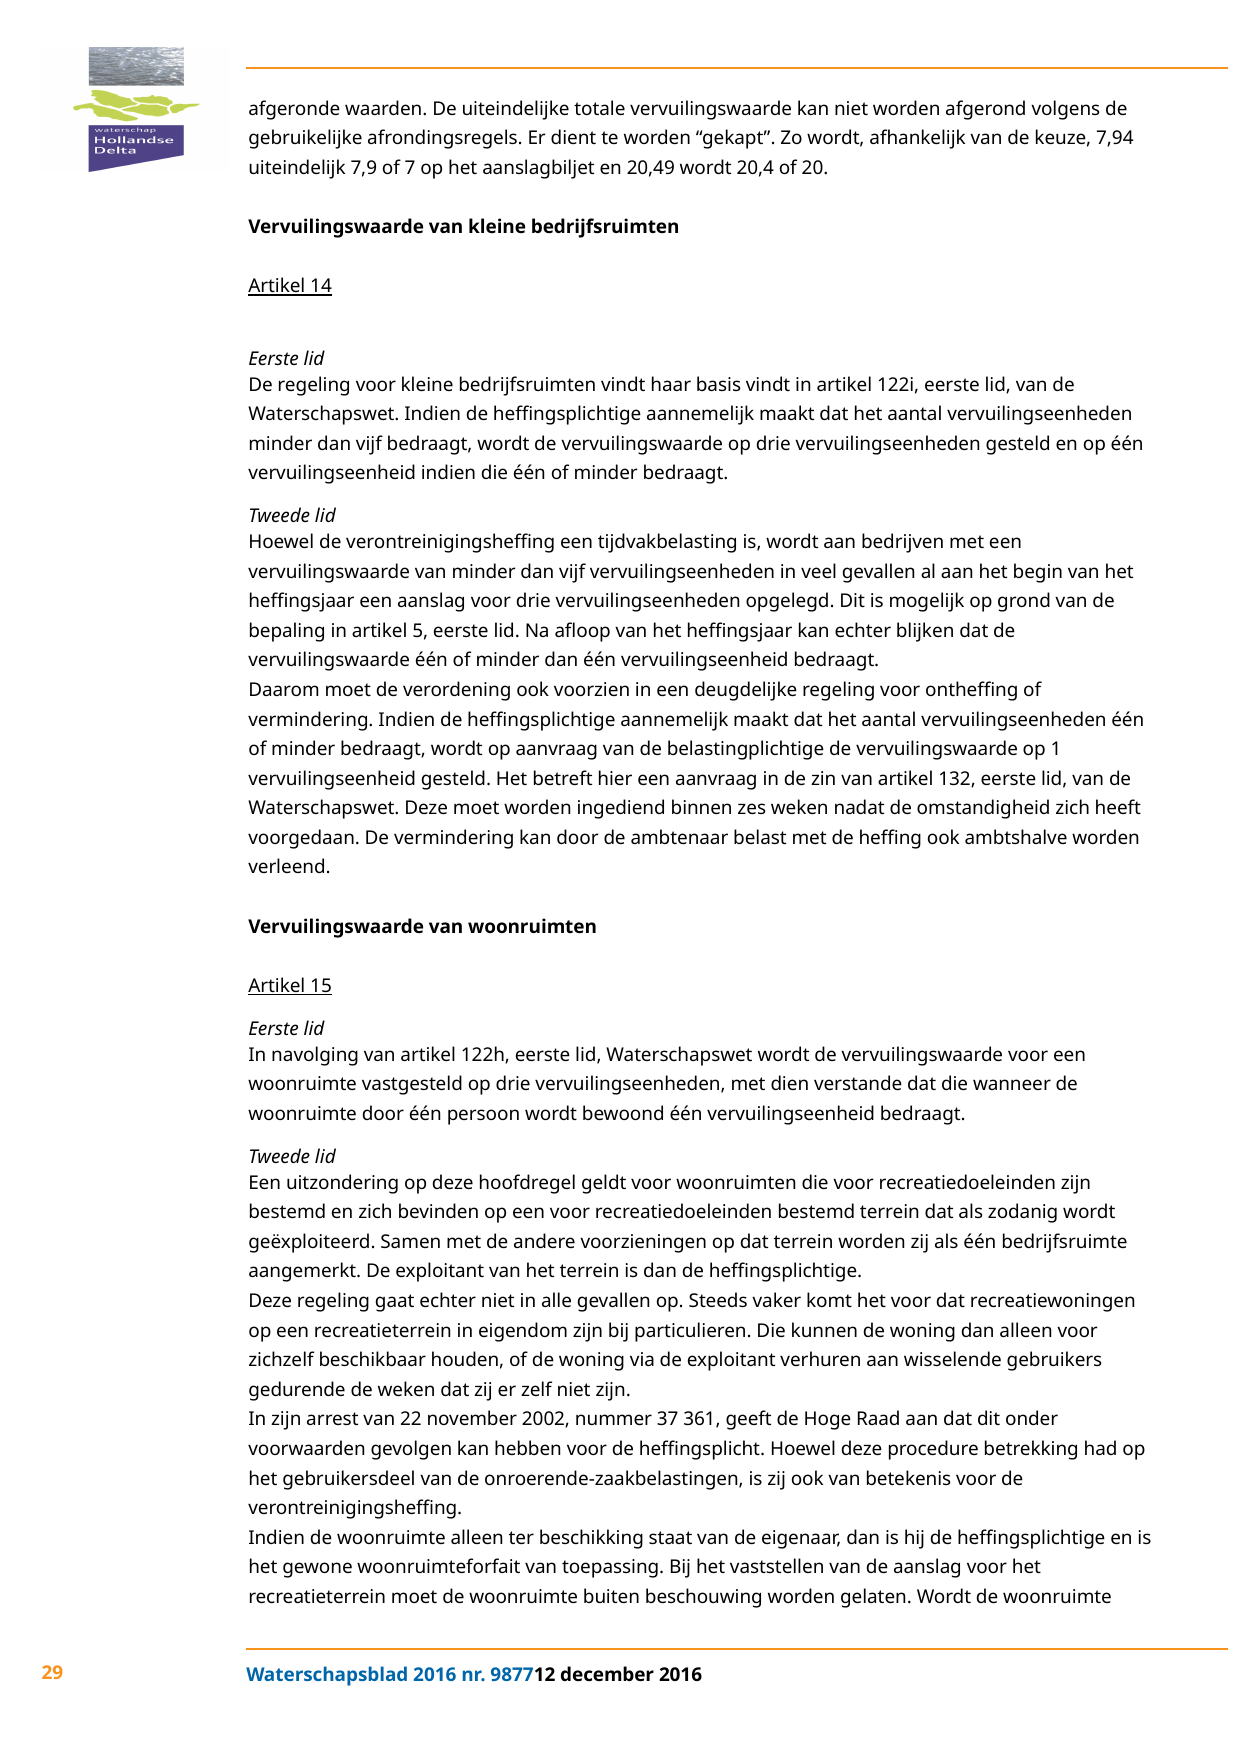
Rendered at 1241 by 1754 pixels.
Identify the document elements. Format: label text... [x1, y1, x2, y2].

text In navolging van artikel 122h, eerste lid, Waterschapswet wordt de vervuilingswaarde voor een woonruimte vastgesteld op drie vervuilingseenheden, met dien verstande dat die wanneer de woonruimte door één persoon wordt bewoond één vervuilingseenheid bedraagt. [248, 1041, 1152, 1126]
text Hoewel de verontreinigingsheffing een tijdvakbelasting is, wordt aan bedrijven met een vervuilingswaarde van minder dan vijf vervuilingseenheden in veel gevallen al aan het begin van het heffingsjaar een aanslag voor drie vervuilingseenheden opgelegd. Dit is mogelijk op grond van de bepaling in artikel 5, eerste lid. Na afloop van het heffingsjaar kan echter blijken dat de vervuilingswaarde één of minder dan één vervuilingseenheid bedraagt. [248, 528, 1152, 672]
text Tweede lid [248, 503, 1152, 528]
text De regeling voor kleine bedrijfsruimten vindt haar basis vindt in artikel 122i, eerste lid, van de Waterschapswet. Indien de heffingsplichtige aannemelijk maakt dat het aantal vervuilingseenheden minder dan vijf bedraagt, wordt de vervuilingswaarde op drie vervuilingseenheden gesteld en op één vervuilingseenheid indien die één of minder bedraagt. [248, 371, 1152, 485]
text Daarom moet de verordening ook voorzien in een deugdelijke regeling voor ontheffing of vermindering. Indien de heffingsplichtige aannemelijk maakt dat het aantal vervuilingseenheden één of minder bedraagt, wordt op aanvraag van de belastingplichtige de vervuilingswaarde op 1 vervuilingseenheid gesteld. Het betreft hier een aanvraag in de zin van artikel 132, eerste lid, van de Waterschapswet. Deze moet worden ingediend binnen zes weken nadat de omstandigheid zich heeft voorgedaan. De vermindering kan door de ambtenaar belast met de heffing ook ambtshalve worden verleend. [248, 676, 1152, 879]
text Eerste lid [248, 345, 1152, 371]
text Vervuilingswaarde van kleine bedrijfsruimten [248, 213, 1152, 239]
text Eerste lid [248, 1015, 1152, 1041]
picture [41, 47, 231, 172]
text Vervuilingswaarde van woonruimten [248, 913, 1152, 939]
text In zijn arrest van 22 november 2002, nummer 37 361, geeft de Hoge Raad aan dat dit onder voorwaarden gevolgen kan hebben voor de heffingsplicht. Hoewel deze procedure betrekking had op het gebruikersdeel van de onroerende-zaakbelastingen, is zij ook van betekenis voor de verontreinigingsheffing. [248, 1406, 1152, 1520]
text afgeronde waarden. De uiteindelijke totale vervuilingswaarde kan niet worden afgerond volgens de gebruikelijke afrondingsregels. Er dient te worden “gekapt”. Zo wordt, afhankelijk van de keuze, 7,94 uiteindelijk 7,9 of 7 op het aanslagbiljet en 20,49 wordt 20,4 of 20. [248, 95, 1152, 180]
text Een uitzondering op deze hoofdregel geldt voor woonruimten die voor recreatiedoeleinden zijn bestemd en zich bevinden op een voor recreatiedoeleinden bestemd terrein dat als zodanig wordt geëxploiteerd. Samen met de andere voorzieningen op dat terrein worden zij als één bedrijfsruimte aangemerkt. De exploitant van het terrein is dan de heffingsplichtige. [248, 1169, 1152, 1283]
text Deze regeling gaat echter niet in alle gevallen op. Steeds vaker komt het voor dat recreatiewoningen op een recreatieterrein in eigendom zijn bij particulieren. Die kunnen de woning dan alleen voor zichzelf beschikbaar houden, of de woning via de exploitant verhuren aan wisselende gebruikers gedurende de weken dat zij er zelf niet zijn. [248, 1287, 1152, 1402]
text Tweede lid [248, 1143, 1152, 1169]
text Artikel 15 [248, 972, 1152, 998]
text Indien de woonruimte alleen ter beschikking staat van de eigenaar, dan is hij de heffingsplichtige en is het gewone woonruimteforfait van toepassing. Bij het vaststellen van de aanslag voor het recreatieterrein moet de woonruimte buiten beschouwing worden gelaten. Wordt de woonruimte [248, 1524, 1152, 1609]
text Artikel 14 [248, 272, 1152, 298]
